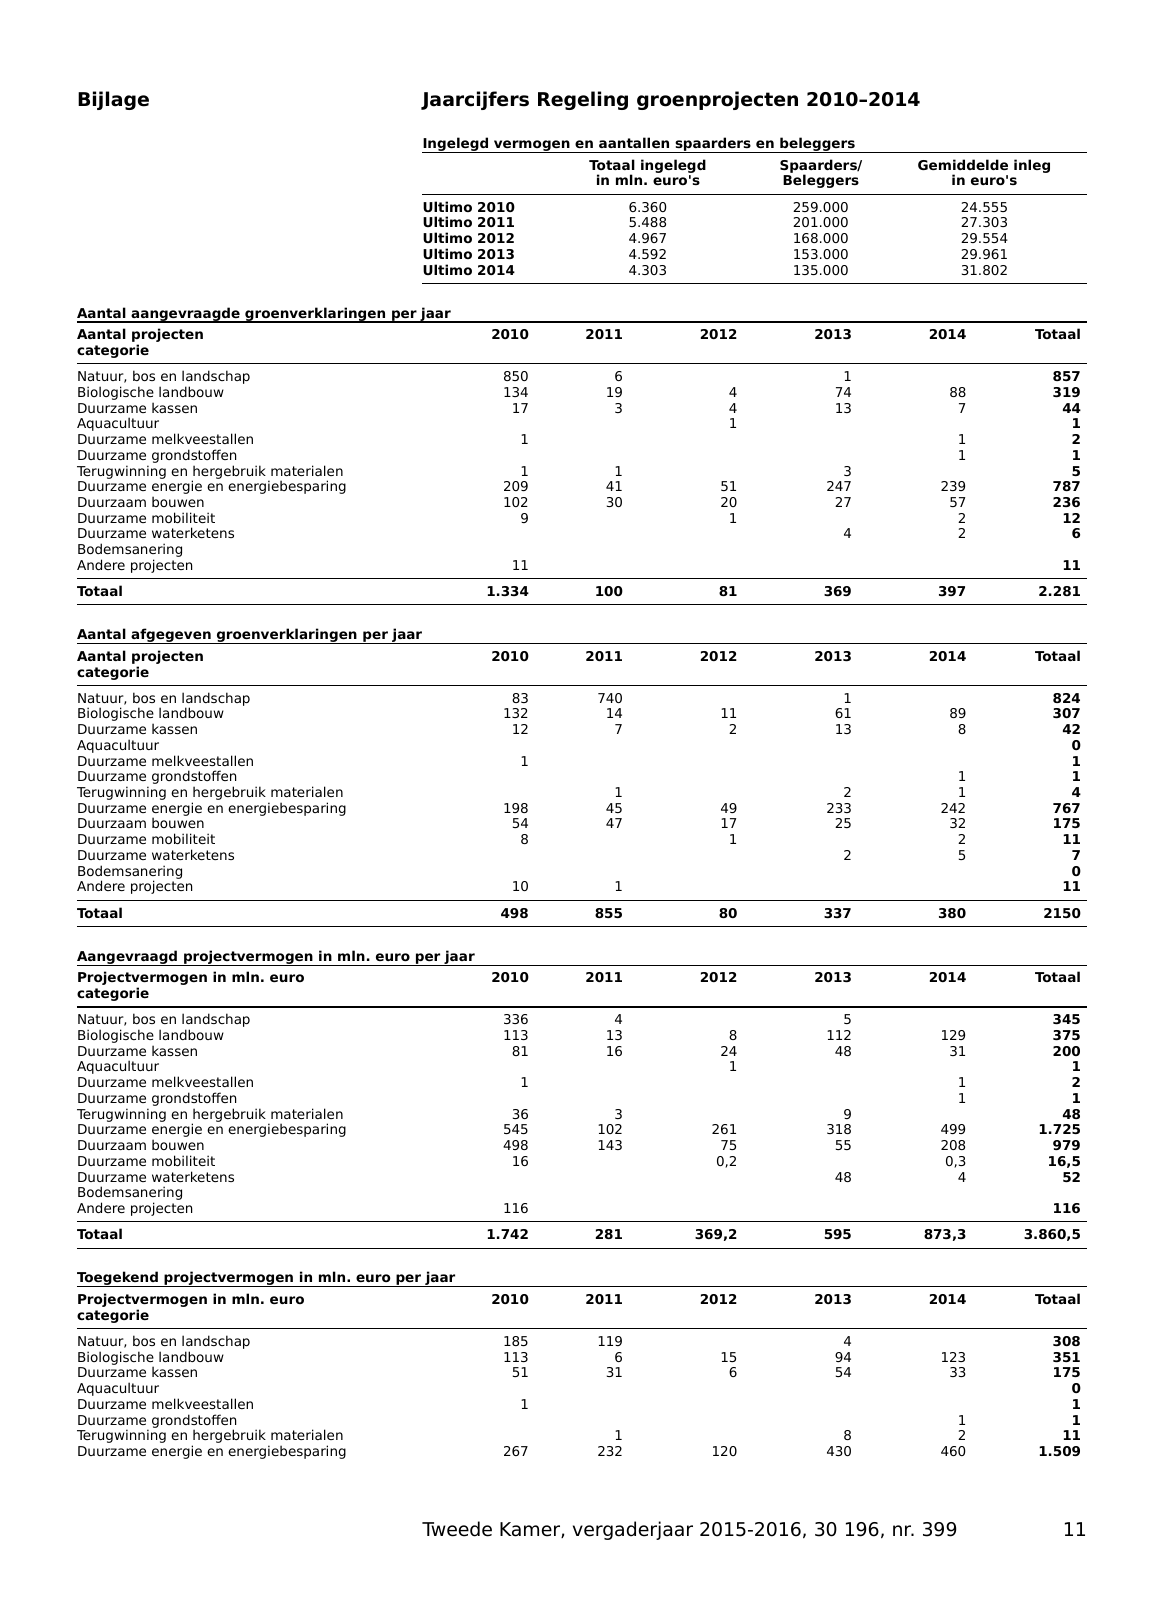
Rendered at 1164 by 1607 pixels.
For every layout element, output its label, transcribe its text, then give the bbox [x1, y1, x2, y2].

table_cell [743, 1091, 858, 1106]
table_cell [441, 526, 534, 542]
table_cell 2 [743, 848, 858, 863]
table_cell 7 [535, 722, 629, 738]
table_cell 4.303 [536, 262, 759, 283]
table_cell [441, 785, 534, 801]
table_cell 51 [441, 1365, 534, 1381]
table_cell [858, 558, 972, 578]
table_cell 13 [743, 722, 858, 738]
table_cell Projectvermogen in mln. euro categorie [77, 1287, 441, 1328]
table_cell 0 [972, 1381, 1087, 1397]
table_cell 13 [743, 400, 858, 416]
table_cell 380 [858, 901, 972, 926]
table_cell 4 [629, 400, 743, 416]
subtitle Bijlage Jaarcijfers Regeling groenprojecten 2010–2014 [77, 89, 1087, 111]
table_cell [535, 1381, 629, 1397]
table_cell [629, 1091, 743, 1106]
table_cell 2150 [972, 901, 1087, 926]
table_cell 120 [629, 1444, 743, 1459]
table_cell 6 [972, 526, 1087, 542]
table_cell 2010 [441, 966, 534, 1006]
table_cell 11 [972, 558, 1087, 578]
table_cell Ultimo 2011 [422, 215, 536, 231]
table_cell 4 [858, 1169, 972, 1185]
table_cell [535, 542, 629, 558]
table_cell 8 [629, 1028, 743, 1043]
table_cell [743, 1075, 858, 1091]
table_cell [441, 769, 534, 785]
table_cell 2012 [629, 644, 743, 685]
table_cell 1 [535, 879, 629, 900]
table_cell [441, 1059, 534, 1075]
table_cell 4 [743, 1329, 858, 1349]
table_cell 4 [972, 785, 1087, 801]
table_cell 498 [441, 901, 534, 926]
table_cell 11 [972, 1428, 1087, 1444]
table_cell 239 [858, 479, 972, 495]
table_cell [743, 769, 858, 785]
table_cell 242 [858, 801, 972, 816]
table_cell [858, 738, 972, 753]
table_cell 17 [441, 400, 534, 416]
table_cell 31 [535, 1365, 629, 1381]
table_cell 460 [858, 1444, 972, 1459]
table_cell 102 [441, 495, 534, 511]
table_cell Aquacultuur [77, 416, 441, 432]
table_cell 81 [441, 1044, 534, 1059]
table_cell [535, 769, 629, 785]
table_cell Totaal [972, 1287, 1087, 1328]
table_cell Duurzame waterketens [77, 848, 441, 863]
table_cell Ultimo 2012 [422, 231, 536, 247]
table_cell [629, 432, 743, 448]
table_cell 11 [629, 706, 743, 722]
table_cell Andere projecten [77, 1201, 441, 1221]
table_cell [629, 1201, 743, 1221]
table_cell [535, 864, 629, 879]
table_cell 1 [629, 1059, 743, 1075]
table_cell 2 [858, 526, 972, 542]
table_cell 51 [629, 479, 743, 495]
table_cell 824 [972, 686, 1087, 706]
table_cell Bodemsanering [77, 1185, 441, 1201]
table_cell 2 [629, 722, 743, 738]
table_cell 247 [743, 479, 858, 495]
table_cell 61 [743, 706, 858, 722]
table_cell [743, 754, 858, 769]
table_cell [629, 864, 743, 879]
table_cell 787 [972, 479, 1087, 495]
table_cell [441, 542, 534, 558]
table_cell 6 [535, 364, 629, 385]
table_cell 41 [535, 479, 629, 495]
table_cell [858, 864, 972, 879]
table_cell [441, 1428, 534, 1444]
table_cell Natuur, bos en landschap [77, 686, 441, 706]
table_cell [858, 1201, 972, 1221]
table_cell 10 [441, 879, 534, 900]
table_cell 24 [629, 1044, 743, 1059]
table_cell Terugwinning en hergebruik materialen [77, 463, 441, 479]
table_cell 2012 [629, 323, 743, 363]
table_cell 8 [743, 1428, 858, 1444]
table_cell Aquacultuur [77, 738, 441, 753]
table_cell Duurzaam bouwen [77, 1138, 441, 1154]
table_cell 2014 [858, 966, 972, 1006]
table_cell [535, 1201, 629, 1221]
table_cell 259.000 [760, 195, 882, 215]
table_cell 430 [743, 1444, 858, 1459]
table_cell 7 [972, 848, 1087, 863]
table_cell 1 [535, 1428, 629, 1444]
table_cell [743, 1381, 858, 1397]
table_cell [629, 769, 743, 785]
table_cell 6 [629, 1365, 743, 1381]
table_cell Andere projecten [77, 879, 441, 900]
table_cell 11 [972, 832, 1087, 848]
table_cell 337 [743, 901, 858, 926]
table_cell 1 [535, 463, 629, 479]
table_cell 2011 [535, 1287, 629, 1328]
table_cell [629, 754, 743, 769]
table_cell 1 [629, 416, 743, 432]
table_cell [743, 879, 858, 900]
table_cell [972, 1185, 1087, 1201]
table_cell [858, 416, 972, 432]
table_cell [858, 1008, 972, 1028]
table_cell 208 [858, 1138, 972, 1154]
table_cell [535, 526, 629, 542]
table_cell 1 [858, 432, 972, 448]
table_cell 873,3 [858, 1222, 972, 1247]
table_cell 119 [535, 1329, 629, 1349]
table_cell Duurzame grondstoffen [77, 1091, 441, 1106]
table_cell 9 [743, 1106, 858, 1122]
table_cell 20 [629, 495, 743, 511]
table_cell 1 [972, 1397, 1087, 1412]
table_cell [629, 785, 743, 801]
table_cell Gemiddelde inleg in euro's [882, 153, 1087, 194]
table_cell [629, 1397, 743, 1412]
table_cell Duurzame energie en energiebesparing [77, 479, 441, 495]
table_cell [858, 1397, 972, 1412]
table_cell 369,2 [629, 1222, 743, 1247]
table_cell Bodemsanering [77, 542, 441, 558]
table_cell 740 [535, 686, 629, 706]
table_cell [629, 1075, 743, 1091]
table_cell 201.000 [760, 215, 882, 231]
table_cell Duurzaam bouwen [77, 495, 441, 511]
table_cell 2011 [535, 966, 629, 1006]
table_cell [535, 432, 629, 448]
table_cell Biologische landbouw [77, 1349, 441, 1365]
table_cell [629, 1381, 743, 1397]
table_cell [535, 1075, 629, 1091]
table_cell [858, 879, 972, 900]
table_cell 88 [858, 385, 972, 400]
table_cell 55 [743, 1138, 858, 1154]
table_cell 6.360 [536, 195, 759, 215]
table_cell Duurzaam bouwen [77, 816, 441, 832]
table_cell [743, 558, 858, 578]
table_cell Duurzame kassen [77, 1044, 441, 1059]
table_cell [629, 1329, 743, 1349]
table_cell 307 [972, 706, 1087, 722]
table_cell 1 [972, 1091, 1087, 1106]
table_cell 2.281 [972, 579, 1087, 604]
table_cell [743, 542, 858, 558]
table_cell [743, 738, 858, 753]
table_cell 198 [441, 801, 534, 816]
table_cell 595 [743, 1222, 858, 1247]
table_cell Aantal projecten categorie [77, 323, 441, 363]
table_cell Andere projecten [77, 558, 441, 578]
table_cell 49 [629, 801, 743, 816]
table_cell 47 [535, 816, 629, 832]
table_cell 1 [858, 1091, 972, 1106]
table_cell [535, 754, 629, 769]
table_cell 3 [535, 1106, 629, 1122]
table_cell [629, 686, 743, 706]
table_cell Duurzame melkveestallen [77, 432, 441, 448]
table_cell 31.802 [882, 262, 1087, 283]
table_cell 1 [972, 416, 1087, 432]
table_cell 2014 [858, 1287, 972, 1328]
table_header Ingelegd vermogen en aantallen spaarders en beleggers [422, 136, 1087, 152]
table_cell Ultimo 2014 [422, 262, 536, 283]
table_cell [858, 686, 972, 706]
table_cell 19 [535, 385, 629, 400]
table_cell 499 [858, 1122, 972, 1138]
table_cell 2 [858, 511, 972, 526]
table_cell 89 [858, 706, 972, 722]
table_cell [743, 1059, 858, 1075]
table_cell 7 [858, 400, 972, 416]
table_cell 132 [441, 706, 534, 722]
table_cell [743, 448, 858, 463]
table_cell 4 [743, 526, 858, 542]
table_cell 33 [858, 1365, 972, 1381]
table_cell 767 [972, 801, 1087, 816]
table_cell 153.000 [760, 247, 882, 262]
table_cell [535, 1091, 629, 1106]
table_cell 13 [535, 1028, 629, 1043]
table_cell 2014 [858, 323, 972, 363]
table_cell 2 [858, 832, 972, 848]
table_cell 1 [972, 448, 1087, 463]
table_cell Duurzame energie en energiebesparing [77, 801, 441, 816]
table_cell 3.860,5 [972, 1222, 1087, 1247]
table_cell [629, 1428, 743, 1444]
table_cell Totaal [972, 323, 1087, 363]
table_cell 397 [858, 579, 972, 604]
table_cell Aquacultuur [77, 1059, 441, 1075]
table_cell 135.000 [760, 262, 882, 283]
table_cell 5 [743, 1008, 858, 1028]
table_cell 1 [972, 1059, 1087, 1075]
table_cell [535, 416, 629, 432]
table_cell Duurzame mobiliteit [77, 832, 441, 848]
table_cell [535, 1397, 629, 1412]
table_cell [422, 153, 536, 194]
table_cell 1 [441, 754, 534, 769]
table_cell Ultimo 2010 [422, 195, 536, 215]
table_cell 1.509 [972, 1444, 1087, 1459]
table_cell [535, 832, 629, 848]
table_cell 143 [535, 1138, 629, 1154]
table_cell [743, 1397, 858, 1412]
table_cell 0,3 [858, 1154, 972, 1169]
table_cell [441, 1412, 534, 1428]
table_cell 336 [441, 1008, 534, 1028]
table_cell [629, 526, 743, 542]
table_cell [629, 1169, 743, 1185]
table_cell 1 [858, 1075, 972, 1091]
table_cell 185 [441, 1329, 534, 1349]
table_cell 3 [535, 400, 629, 416]
table_cell 6 [535, 1349, 629, 1365]
table_cell 4 [535, 1008, 629, 1028]
table_cell 0 [972, 738, 1087, 753]
table_cell 1 [629, 511, 743, 526]
table_cell 52 [972, 1169, 1087, 1185]
table_cell Duurzame melkveestallen [77, 1397, 441, 1412]
table_cell 1 [441, 1397, 534, 1412]
table_cell [743, 1154, 858, 1169]
table_cell 209 [441, 479, 534, 495]
table_cell 319 [972, 385, 1087, 400]
table_cell 30 [535, 495, 629, 511]
table_cell [629, 364, 743, 385]
table_cell 2 [743, 785, 858, 801]
table_cell 17 [629, 816, 743, 832]
table_cell 15 [629, 1349, 743, 1365]
table_cell 261 [629, 1122, 743, 1138]
table_cell [743, 1201, 858, 1221]
table_cell 16 [441, 1154, 534, 1169]
table_cell 2 [858, 1428, 972, 1444]
table_cell 175 [972, 816, 1087, 832]
table_cell Ultimo 2013 [422, 247, 536, 262]
table_cell Biologische landbouw [77, 706, 441, 722]
table_cell Natuur, bos en landschap [77, 1329, 441, 1349]
table_cell Aantal projecten categorie [77, 644, 441, 685]
table_cell 45 [535, 801, 629, 816]
table_cell [858, 364, 972, 385]
table_cell Totaal [77, 901, 441, 926]
table_cell Projectvermogen in mln. euro categorie [77, 966, 441, 1006]
table_cell [858, 1329, 972, 1349]
table_cell 8 [858, 722, 972, 738]
table_cell Duurzame grondstoffen [77, 1412, 441, 1428]
table_cell Duurzame waterketens [77, 526, 441, 542]
table_cell 855 [535, 901, 629, 926]
table_cell 57 [858, 495, 972, 511]
table_cell Duurzame grondstoffen [77, 769, 441, 785]
table_cell 0 [972, 864, 1087, 879]
table_cell Totaal [972, 644, 1087, 685]
table_cell Duurzame kassen [77, 400, 441, 416]
table_cell [441, 864, 534, 879]
table_cell Natuur, bos en landschap [77, 1008, 441, 1028]
table_cell [629, 1412, 743, 1428]
table_cell 54 [441, 816, 534, 832]
table_header Aantal aangevraagde groenverklaringen per jaar [77, 306, 1087, 321]
table_cell Duurzame energie en energiebesparing [77, 1444, 441, 1459]
table_cell 9 [441, 511, 534, 526]
table_cell 1 [858, 769, 972, 785]
table_cell [535, 738, 629, 753]
table_cell 1 [441, 1075, 534, 1091]
table_cell 83 [441, 686, 534, 706]
table_cell [535, 1185, 629, 1201]
table_cell Natuur, bos en landschap [77, 364, 441, 385]
table_cell [629, 463, 743, 479]
table_cell 2010 [441, 323, 534, 363]
table_cell [629, 1106, 743, 1122]
table_cell 12 [441, 722, 534, 738]
table_cell Terugwinning en hergebruik materialen [77, 785, 441, 801]
table_cell 32 [858, 816, 972, 832]
table_cell 2010 [441, 1287, 534, 1328]
table_cell 2011 [535, 323, 629, 363]
table_cell Biologische landbouw [77, 385, 441, 400]
table_cell 81 [629, 579, 743, 604]
table_cell 116 [972, 1201, 1087, 1221]
table_cell [743, 416, 858, 432]
table_cell 80 [629, 901, 743, 926]
table_cell 12 [972, 511, 1087, 526]
table_cell 11 [972, 879, 1087, 900]
table_cell 979 [972, 1138, 1087, 1154]
table_cell [629, 542, 743, 558]
table_cell 232 [535, 1444, 629, 1459]
table_cell 54 [743, 1365, 858, 1381]
table_cell [441, 416, 534, 432]
table_cell 1 [858, 785, 972, 801]
table_cell 94 [743, 1349, 858, 1365]
table_cell [858, 754, 972, 769]
table_cell 102 [535, 1122, 629, 1138]
table_cell [629, 848, 743, 863]
table_cell 2013 [743, 644, 858, 685]
table_cell 2 [972, 432, 1087, 448]
table_cell [441, 1091, 534, 1106]
table_cell 48 [743, 1044, 858, 1059]
table_cell 100 [535, 579, 629, 604]
table_cell [535, 1169, 629, 1185]
table_cell 369 [743, 579, 858, 604]
table_cell 129 [858, 1028, 972, 1043]
table_cell 29.961 [882, 247, 1087, 262]
table_cell 318 [743, 1122, 858, 1138]
table_cell 175 [972, 1365, 1087, 1381]
table_cell [535, 558, 629, 578]
table_cell [535, 1154, 629, 1169]
table_cell 200 [972, 1044, 1087, 1059]
table_cell 857 [972, 364, 1087, 385]
table_cell 267 [441, 1444, 534, 1459]
table_cell 24.555 [882, 195, 1087, 215]
table_cell [629, 558, 743, 578]
table_cell 4 [629, 385, 743, 400]
table_cell 1.742 [441, 1222, 534, 1247]
table_cell 2013 [743, 966, 858, 1006]
table_cell 1 [972, 769, 1087, 785]
table_cell 2012 [629, 966, 743, 1006]
table_cell 25 [743, 816, 858, 832]
table_cell Totaal ingelegd in mln. euro's [536, 153, 759, 194]
table_header Aangevraagd projectvermogen in mln. euro per jaar [77, 949, 1087, 964]
table_cell 112 [743, 1028, 858, 1043]
table_cell [441, 848, 534, 863]
table_cell 3 [743, 463, 858, 479]
table_cell 2010 [441, 644, 534, 685]
table_cell 1 [858, 448, 972, 463]
table_cell 1 [972, 1412, 1087, 1428]
table_cell 27 [743, 495, 858, 511]
table_cell 168.000 [760, 231, 882, 247]
table_cell 113 [441, 1028, 534, 1043]
table_cell Duurzame kassen [77, 722, 441, 738]
table_cell 75 [629, 1138, 743, 1154]
table_cell [743, 432, 858, 448]
table_cell 545 [441, 1122, 534, 1138]
table_cell [535, 448, 629, 463]
table_cell 134 [441, 385, 534, 400]
table_cell 2012 [629, 1287, 743, 1328]
table_cell [441, 448, 534, 463]
table_cell 1 [441, 432, 534, 448]
table_cell 498 [441, 1138, 534, 1154]
table_cell [441, 1381, 534, 1397]
table_cell 5 [972, 463, 1087, 479]
table_cell [743, 1412, 858, 1428]
table_cell Duurzame melkveestallen [77, 754, 441, 769]
table_cell [743, 864, 858, 879]
table_cell Terugwinning en hergebruik materialen [77, 1106, 441, 1122]
table_cell [629, 879, 743, 900]
table_cell 16,5 [972, 1154, 1087, 1169]
table_cell Spaarders/ Beleggers [760, 153, 882, 194]
table_cell 2 [972, 1075, 1087, 1091]
table_cell 8 [441, 832, 534, 848]
table_cell [629, 448, 743, 463]
table_cell Totaal [77, 579, 441, 604]
table_cell [535, 1412, 629, 1428]
table_cell Aquacultuur [77, 1381, 441, 1397]
table_cell 345 [972, 1008, 1087, 1028]
table_cell Duurzame mobiliteit [77, 1154, 441, 1169]
table_cell Biologische landbouw [77, 1028, 441, 1043]
table_cell [743, 511, 858, 526]
table_cell 4.592 [536, 247, 759, 262]
table_cell [535, 1059, 629, 1075]
table_cell [441, 738, 534, 753]
table_cell Totaal [77, 1222, 441, 1247]
table_cell Bodemsanering [77, 864, 441, 879]
table_cell [858, 1381, 972, 1397]
table_cell 16 [535, 1044, 629, 1059]
table_cell 123 [858, 1349, 972, 1365]
table_cell [629, 738, 743, 753]
table_cell 1 [535, 785, 629, 801]
table_cell [858, 1185, 972, 1201]
table_cell 236 [972, 495, 1087, 511]
table_cell 2011 [535, 644, 629, 685]
table_cell [858, 1059, 972, 1075]
table_cell 308 [972, 1329, 1087, 1349]
table_cell [858, 1106, 972, 1122]
table_cell 850 [441, 364, 534, 385]
table_cell Totaal [972, 966, 1087, 1006]
table_cell 2013 [743, 1287, 858, 1328]
table_cell Terugwinning en hergebruik materialen [77, 1428, 441, 1444]
table_cell [858, 463, 972, 479]
table_cell 27.303 [882, 215, 1087, 231]
table_cell 29.554 [882, 231, 1087, 247]
table_cell 44 [972, 400, 1087, 416]
table_cell [535, 511, 629, 526]
table_cell Duurzame grondstoffen [77, 448, 441, 463]
table_cell [535, 848, 629, 863]
table_cell 1 [858, 1412, 972, 1428]
table_cell 2013 [743, 323, 858, 363]
table_cell 351 [972, 1349, 1087, 1365]
table_cell Duurzame energie en energiebesparing [77, 1122, 441, 1138]
table_header Toegekend projectvermogen in mln. euro per jaar [77, 1270, 1087, 1286]
table_cell 5.488 [536, 215, 759, 231]
table_cell 1.334 [441, 579, 534, 604]
table_cell 0,2 [629, 1154, 743, 1169]
table_cell 1 [972, 754, 1087, 769]
table_cell [629, 1008, 743, 1028]
table_cell 31 [858, 1044, 972, 1059]
table_cell 42 [972, 722, 1087, 738]
table_cell [858, 542, 972, 558]
table_cell 116 [441, 1201, 534, 1221]
table_cell [743, 1185, 858, 1201]
table_cell 1.725 [972, 1122, 1087, 1138]
table_cell 48 [743, 1169, 858, 1185]
table_cell 48 [972, 1106, 1087, 1122]
table_cell 4.967 [536, 231, 759, 247]
table_cell [441, 1185, 534, 1201]
table_cell [743, 832, 858, 848]
table_cell 113 [441, 1349, 534, 1365]
table_cell Duurzame waterketens [77, 1169, 441, 1185]
table_cell 1 [441, 463, 534, 479]
table_cell Duurzame kassen [77, 1365, 441, 1381]
table_cell 36 [441, 1106, 534, 1122]
table_cell 5 [858, 848, 972, 863]
table_cell 375 [972, 1028, 1087, 1043]
table_cell [441, 1169, 534, 1185]
table_cell 281 [535, 1222, 629, 1247]
table_cell Duurzame mobiliteit [77, 511, 441, 526]
table_cell 1 [629, 832, 743, 848]
table_cell 11 [441, 558, 534, 578]
table_cell [972, 542, 1087, 558]
table_cell Duurzame melkveestallen [77, 1075, 441, 1091]
table_cell 233 [743, 801, 858, 816]
table_header Aantal afgegeven groenverklaringen per jaar [77, 627, 1087, 643]
table_cell 1 [743, 686, 858, 706]
table_cell 2014 [858, 644, 972, 685]
table_cell 14 [535, 706, 629, 722]
table_cell 74 [743, 385, 858, 400]
table_cell 1 [743, 364, 858, 385]
table_cell [629, 1185, 743, 1201]
